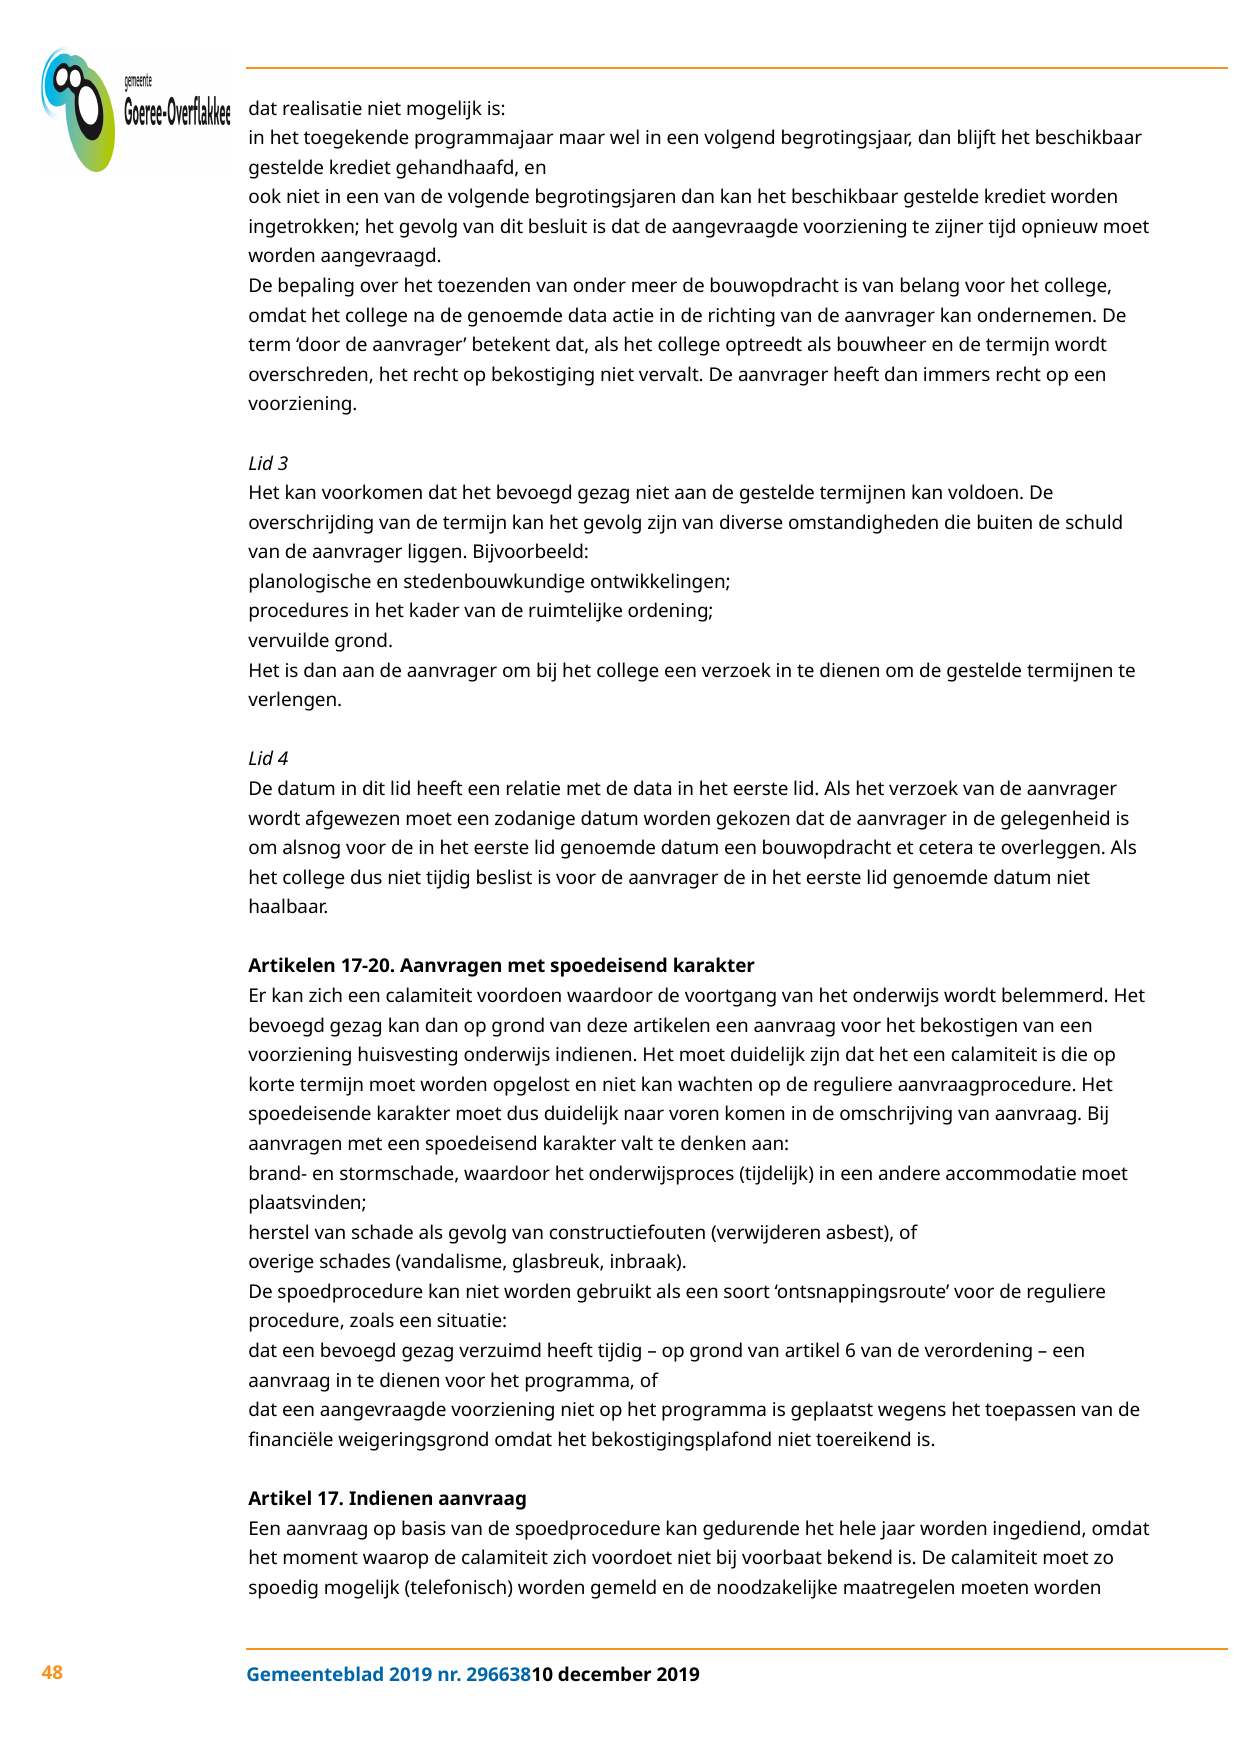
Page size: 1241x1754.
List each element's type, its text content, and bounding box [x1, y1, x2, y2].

text ook niet in een van de volgende begrotingsjaren dan kan het beschikbaar gestelde krediet worden ingetrokken; het gevolg van dit besluit is dat de aangevraagde voorziening te zijner tijd opnieuw moet worden aangevraagd. [248, 183, 1152, 268]
text Er kan zich een calamiteit voordoen waardoor de voortgang van het onderwijs wordt belemmerd. Het bevoegd gezag kan dan op grond van deze artikelen een aanvraag voor het bekostigen van een voorziening huisvesting onderwijs indienen. Het moet duidelijk zijn dat het een calamiteit is die op korte termijn moet worden opgelost en niet kan wachten op de reguliere aanvraagprocedure. Het spoedeisende karakter moet dus duidelijk naar voren komen in de omschrijving van aanvraag. Bij aanvragen met een spoedeisend karakter valt te denken aan: [248, 982, 1152, 1156]
text Artikel 17. Indienen aanvraag [248, 1485, 1152, 1511]
text De bepaling over het toezenden van onder meer de bouwopdracht is van belang voor het college, omdat het college na de genoemde data actie in de richting van de aanvrager kan ondernemen. De term ‘door de aanvrager’ betekent dat, als het college optreedt als bouwheer en de termijn wordt overschreden, het recht op bekostiging niet vervalt. De aanvrager heeft dan immers recht op een voorziening. [248, 272, 1152, 416]
text vervuilde grond. [248, 627, 1152, 653]
text Een aanvraag op basis van de spoedprocedure kan gedurende het hele jaar worden ingediend, omdat het moment waarop de calamiteit zich voordoet niet bij voorbaat bekend is. De calamiteit moet zo spoedig mogelijk (telefonisch) worden gemeld en de noodzakelijke maatregelen moeten worden [248, 1515, 1152, 1600]
text overige schades (vandalisme, glasbreuk, inbraak). [248, 1248, 1152, 1274]
text De spoedprocedure kan niet worden gebruikt als een soort ‘ontsnappingsroute’ voor de reguliere procedure, zoals een situatie: [248, 1278, 1152, 1333]
text brand- en stormschade, waardoor het onderwijsproces (tijdelijk) in een andere accommodatie moet plaatsvinden; [248, 1160, 1152, 1215]
text dat realisatie niet mogelijk is: [248, 95, 1152, 121]
text planologische en stedenbouwkundige ontwikkelingen; [248, 568, 1152, 594]
picture [41, 47, 231, 172]
text dat een aangevraagde voorziening niet op het programma is geplaatst wegens het toepassen van de financiële weigeringsgrond omdat het bekostigingsplafond niet toereikend is. [248, 1396, 1152, 1452]
text dat een bevoegd gezag verzuimd heeft tijdig – op grond van artikel 6 van de verordening – een aanvraag in te dienen voor het programma, of [248, 1337, 1152, 1393]
text Lid 3 [248, 450, 1152, 476]
text Het kan voorkomen dat het bevoegd gezag niet aan de gestelde termijnen kan voldoen. De overschrijding van de termijn kan het gevolg zijn van diverse omstandigheden die buiten de schuld van de aanvrager liggen. Bijvoorbeeld: [248, 479, 1152, 564]
text De datum in dit lid heeft een relatie met de data in het eerste lid. Als het verzoek van de aanvrager wordt afgewezen moet een zodanige datum worden gekozen dat de aanvrager in de gelegenheid is om alsnog voor de in het eerste lid genoemde datum een bouwopdracht et cetera te overleggen. Als het college dus niet tijdig beslist is voor de aanvrager de in het eerste lid genoemde datum niet haalbaar. [248, 775, 1152, 919]
text Lid 4 [248, 746, 1152, 771]
text Het is dan aan de aanvrager om bij het college een verzoek in te dienen om de gestelde termijnen te verlengen. [248, 657, 1152, 712]
text herstel van schade als gevolg van constructiefouten (verwijderen asbest), of [248, 1219, 1152, 1245]
text in het toegekende programmajaar maar wel in een volgend begrotingsjaar, dan blijft het beschikbaar gestelde krediet gehandhaafd, en [248, 124, 1152, 180]
text procedures in het kader van de ruimtelijke ordening; [248, 598, 1152, 623]
text Artikelen 17-20. Aanvragen met spoedeisend karakter [248, 953, 1152, 978]
